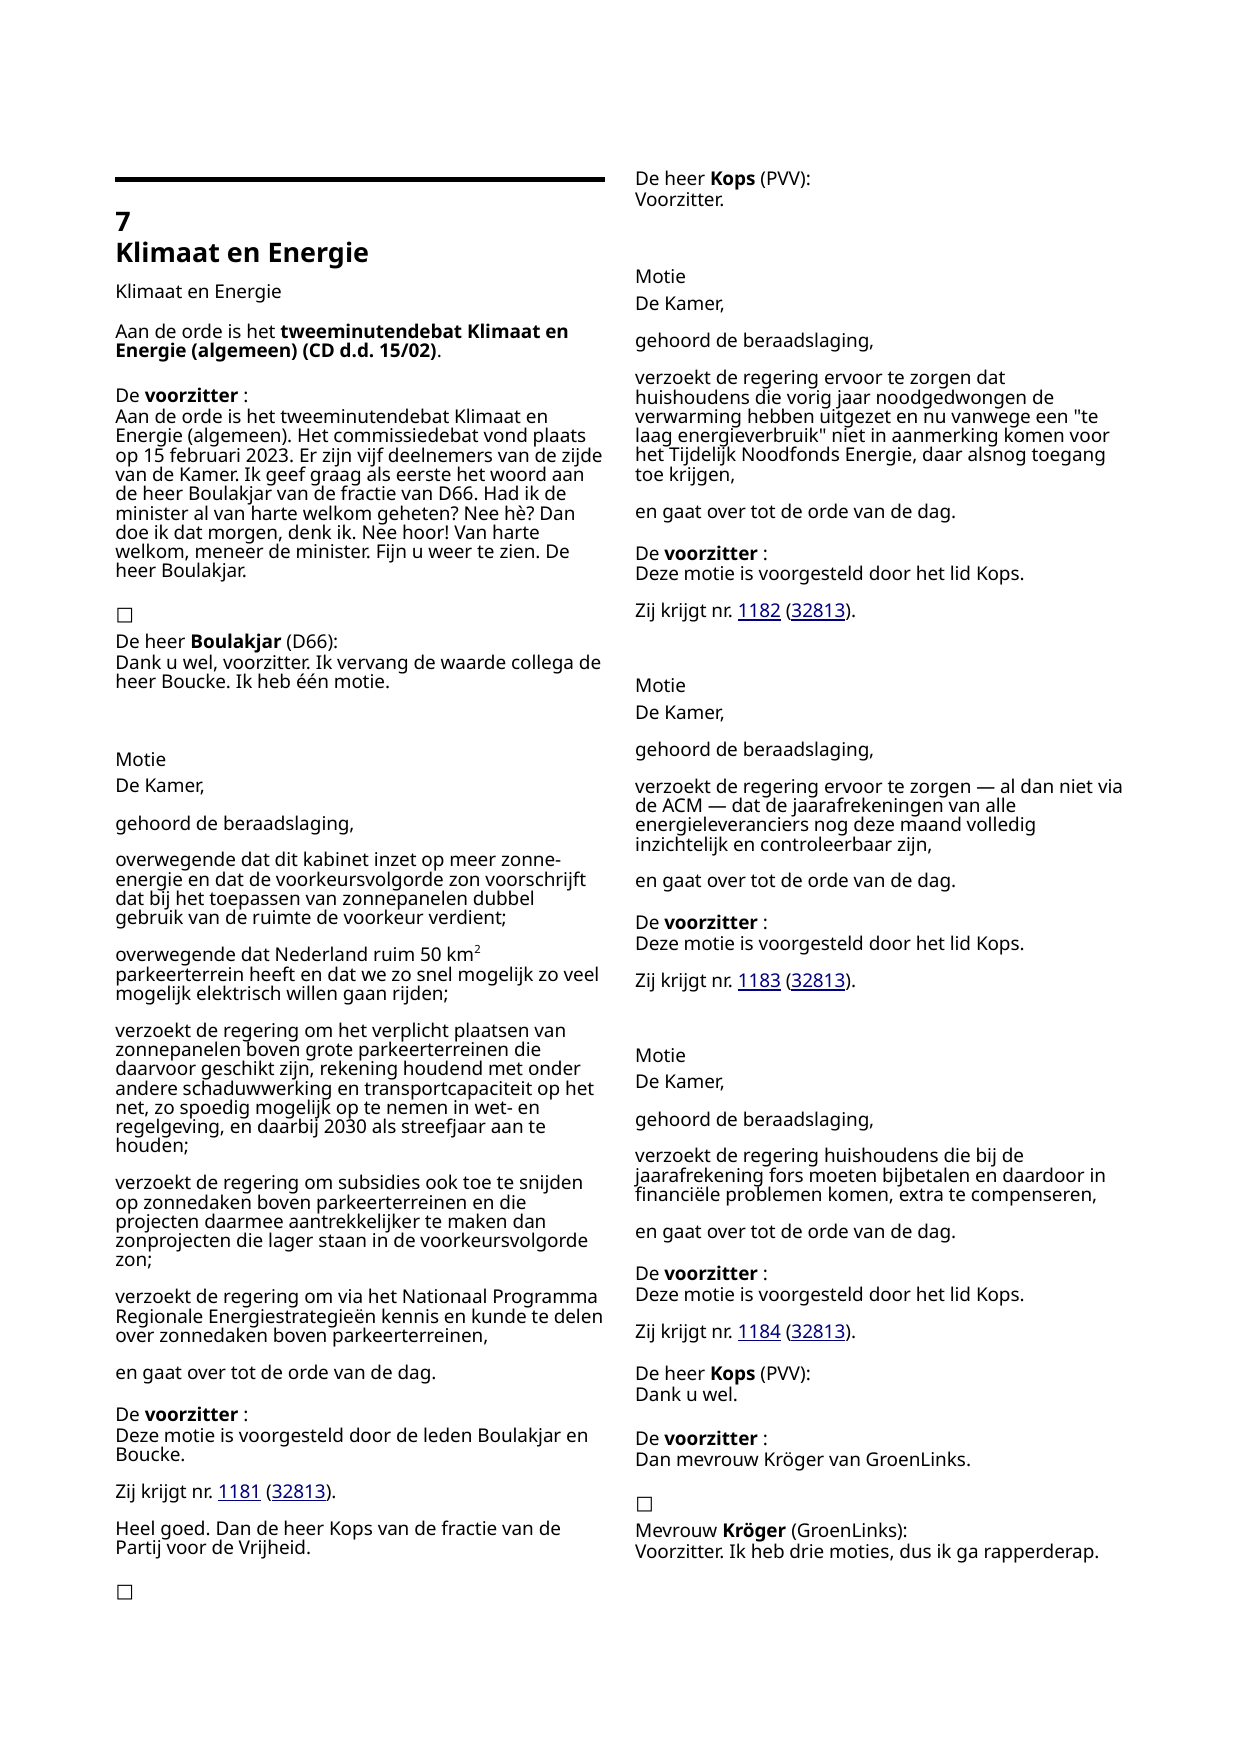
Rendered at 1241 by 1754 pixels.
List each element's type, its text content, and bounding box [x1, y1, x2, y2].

text De voorzitter : [115, 1401, 605, 1427]
text overwegende dat Nederland ruim 50 km2 parkeerterrein heeft en dat we zo snel mogelijk zo veel mogelijk elektrisch willen gaan rijden; [115, 946, 605, 1004]
text verzoekt de regering ervoor te zorgen — al dan niet via de ACM — dat de jaarafrekeningen van alle energieleveranciers nog deze maand volledig inzichtelijk en controleerbaar zijn, [635, 778, 1125, 855]
text De voorzitter : [635, 909, 1125, 935]
text Mevrouw Kröger (GroenLinks): [635, 1517, 1125, 1543]
text De Kamer, [115, 777, 605, 797]
text Motie [635, 264, 1125, 289]
text ⬜ [115, 602, 605, 628]
text 7 [115, 203, 605, 239]
text Dank u wel, voorzitter. Ik vervang de waarde collega de heer Boucke. Ik heb één motie. [115, 654, 605, 692]
text Heel goed. Dan de heer Kops van de fractie van de Partij voor de Vrijheid. [115, 1520, 605, 1558]
text Zij krijgt nr. 1184 (32813). [635, 1323, 1125, 1342]
text verzoekt de regering huishoudens die bij de jaarafrekening fors moeten bijbetalen en daardoor in financiële problemen komen, extra te compenseren, [635, 1147, 1125, 1205]
text De voorzitter : [115, 382, 605, 408]
text De Kamer, [635, 1073, 1125, 1093]
text Deze motie is voorgesteld door het lid Kops. [635, 565, 1125, 585]
text Zij krijgt nr. 1182 (32813). [635, 602, 1125, 622]
text Motie [635, 672, 1125, 698]
text Klimaat en Energie [115, 239, 605, 283]
text ⬜ [635, 1491, 1125, 1517]
text Aan de orde is het tweeminutendebat Klimaat en Energie (algemeen). Het commissiedebat vond plaats op 15 februari 2023. Er zijn vijf deelnemers van de zijde van de Kamer. Ik geef graag als eerste het woord aan de heer Boulakjar van de fractie van D66. Had ik de minister al van harte welkom geheten? Nee hè? Dan doe ik dat morgen, denk ik. Nee hoor! Van harte welkom, meneer de minister. Fijn u weer te zien. De heer Boulakjar. [115, 408, 605, 582]
text De Kamer, [635, 704, 1125, 723]
text gehoord de beraadslaging, [635, 1111, 1125, 1130]
text overwegende dat dit kabinet inzet op meer zonne-energie en dat de voorkeursvolgorde zon voorschrijft dat bij het toepassen van zonnepanelen dubbel gebruik van de ruimte de voorkeur verdient; [115, 851, 605, 928]
text De heer Kops (PVV): [635, 1360, 1125, 1386]
text Zij krijgt nr. 1181 (32813). [115, 1483, 605, 1502]
text De voorzitter : [635, 1260, 1125, 1286]
text verzoekt de regering om via het Nationaal Programma Regionale Energiestrategieën kennis en kunde te delen over zonnedaken boven parkeerterreinen, [115, 1288, 605, 1346]
text Motie [115, 746, 605, 772]
text verzoekt de regering om subsidies ook toe te snijden op zonnedaken boven parkeerterreinen en die projecten daarmee aantrekkelijker te maken dan zonprojecten die lager staan in de voorkeursvolgorde zon; [115, 1174, 605, 1271]
text en gaat over tot de orde van de dag. [115, 1364, 605, 1383]
text De Kamer, [635, 295, 1125, 315]
text Motie [635, 1042, 1125, 1068]
text Zij krijgt nr. 1183 (32813). [635, 972, 1125, 991]
text Deze motie is voorgesteld door het lid Kops. [635, 935, 1125, 954]
text Deze motie is voorgesteld door het lid Kops. [635, 1286, 1125, 1305]
text en gaat over tot de orde van de dag. [635, 872, 1125, 892]
text De heer Boulakjar (D66): [115, 628, 605, 654]
text verzoekt de regering ervoor te zorgen dat huishoudens die vorig jaar noodgedwongen de verwarming hebben uitgezet en nu vanwege een "te laag energieverbruik" niet in aanmerking komen voor het Tijdelijk Noodfonds Energie, daar alsnog toegang toe krijgen, [635, 369, 1125, 485]
text Dan mevrouw Kröger van GroenLinks. [635, 1451, 1125, 1471]
text Voorzitter. Ik heb drie moties, dus ik ga rapperderap. [635, 1543, 1125, 1562]
text verzoekt de regering om het verplicht plaatsen van zonnepanelen boven grote parkeerterreinen die daarvoor geschikt zijn, rekening houdend met onder andere schaduwwerking en transportcapaciteit op het net, zo spoedig mogelijk op te nemen in wet- en regelgeving, en daarbij 2030 als streefjaar aan te houden; [115, 1022, 605, 1157]
text ⬜ [115, 1579, 605, 1605]
text Klimaat en Energie [115, 283, 605, 302]
text gehoord de beraadslaging, [635, 741, 1125, 760]
text en gaat over tot de orde van de dag. [635, 1223, 1125, 1242]
text Voorzitter. [635, 191, 1125, 210]
text gehoord de beraadslaging, [115, 814, 605, 834]
text en gaat over tot de orde van de dag. [635, 503, 1125, 522]
text De voorzitter : [635, 540, 1125, 565]
text Aan de orde is het tweeminutendebat Klimaat en Energie (algemeen) (CD d.d. 15/02). [115, 323, 605, 362]
text De heer Kops (PVV): [635, 165, 1125, 191]
text gehoord de beraadslaging, [635, 332, 1125, 352]
text Deze motie is voorgesteld door de leden Boulakjar en Boucke. [115, 1427, 605, 1465]
text De voorzitter : [635, 1426, 1125, 1451]
text Dank u wel. [635, 1386, 1125, 1405]
